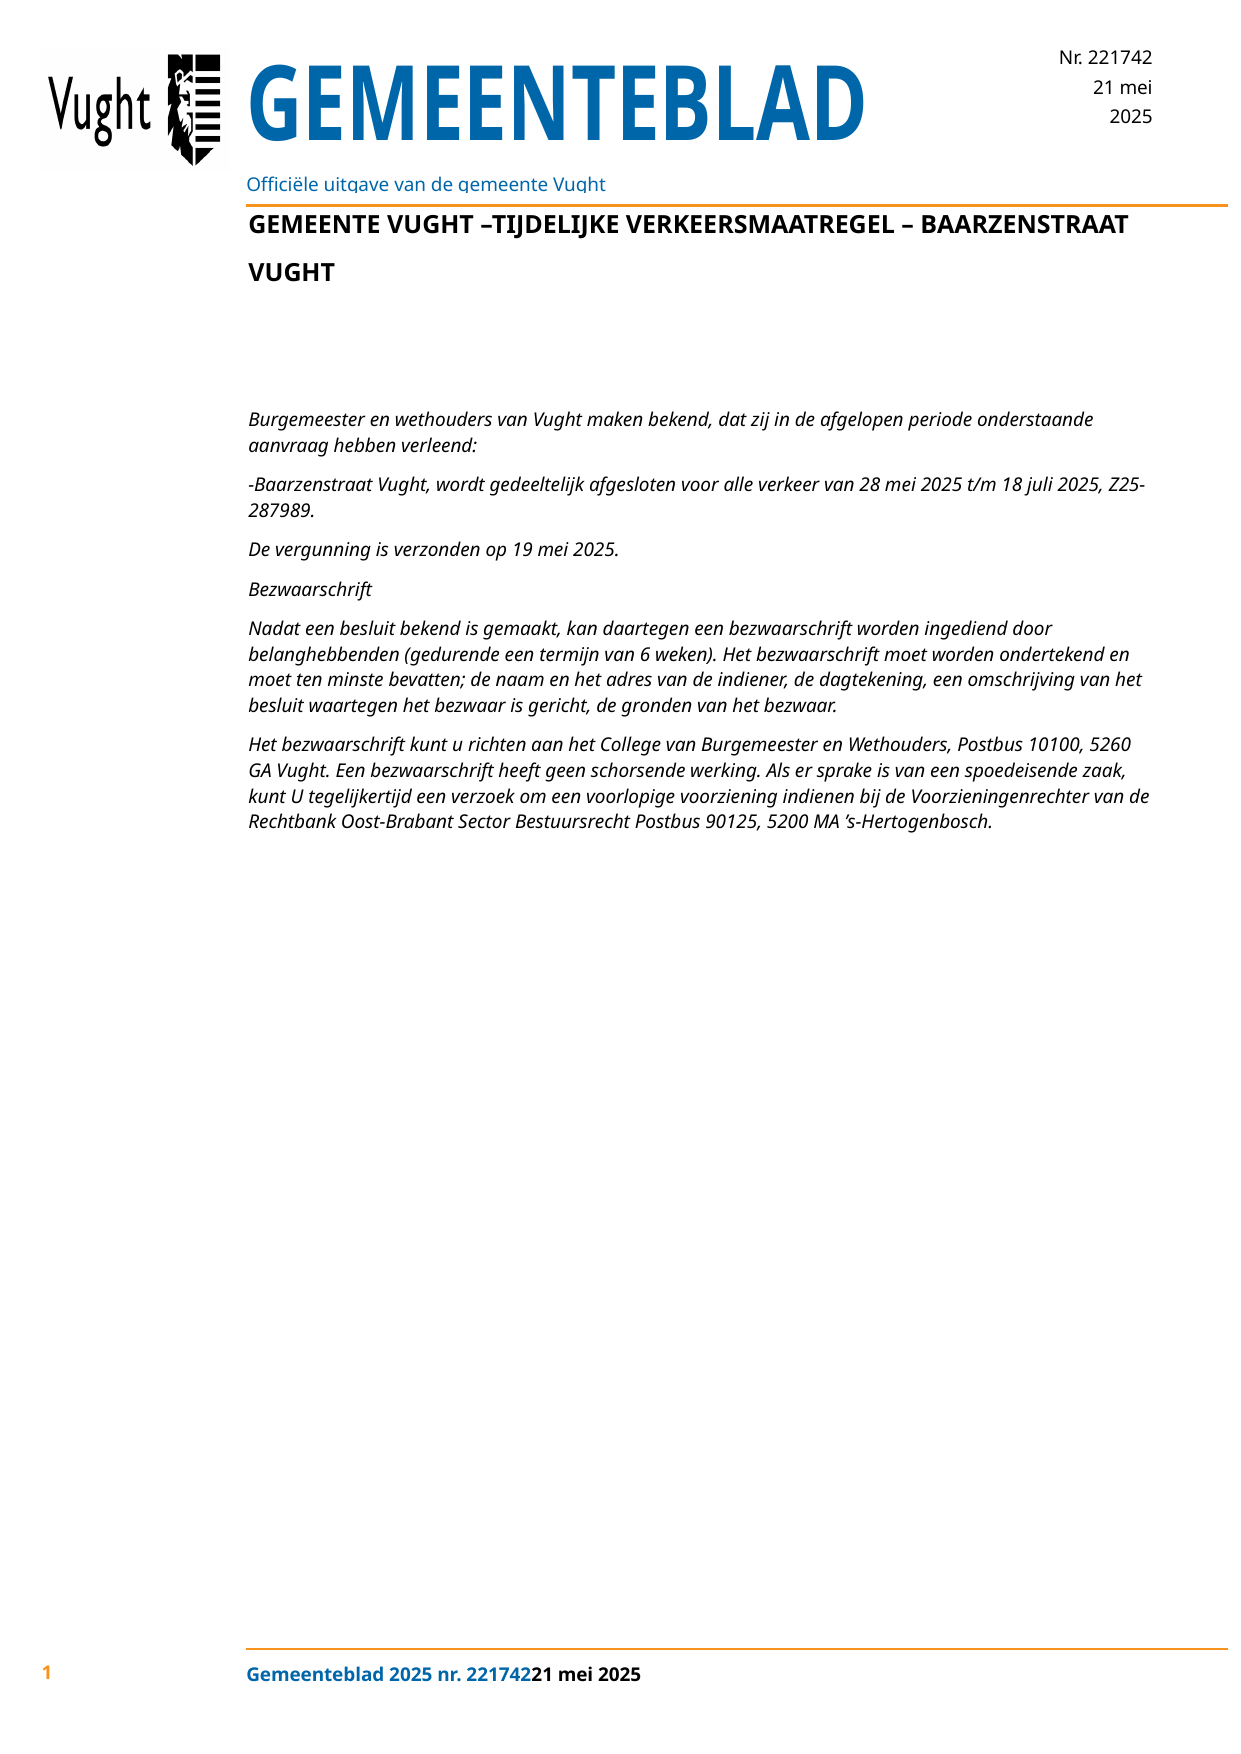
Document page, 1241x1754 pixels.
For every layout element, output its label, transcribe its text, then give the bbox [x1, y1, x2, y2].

text Bezwaarschrift [248, 576, 1152, 601]
text Nadat een besluit bekend is gemaakt, kan daartegen een bezwaarschrift worden ingediend door belanghebbenden (gedurende een termijn van 6 weken). Het bezwaarschrift moet worden ondertekend en moet ten minste bevatten; de naam en het adres van de indiener, de dagtekening, een omschrijving van het besluit waartegen het bezwaar is gericht, de gronden van het bezwaar. [248, 615, 1152, 718]
text -Baarzenstraat Vught, wordt gedeeltelijk afgesloten voor alle verkeer van 28 mei 2025 t/m 18 juli 2025, Z25-287989. [248, 471, 1152, 523]
text De vergunning is verzonden op 19 mei 2025. [248, 536, 1152, 562]
text GEMEENTE VUGHT –TIJDELIJKE VERKEERSMAATREGEL – BAARZENSTRAAT VUGHT [248, 207, 1152, 288]
text Burgemeester en wethouders van Vught maken bekend, dat zij in de afgelopen periode onderstaande aanvraag hebben verleend: [248, 406, 1152, 458]
text Het bezwaarschrift kunt u richten aan het College van Burgemeester en Wethouders, Postbus 10100, 5260 GA Vught. Een bezwaarschrift heeft geen schorsende werking. Als er sprake is van een spoedeisende zaak, kunt U tegelijkertijd een verzoek om een voorlopige voorziening indienen bij de Voorzieningenrechter van de Rechtbank Oost-Brabant Sector Bestuursrecht Postbus 90125, 5200 MA ’s-Hertogenbosch. [248, 731, 1152, 834]
picture [41, 47, 231, 172]
